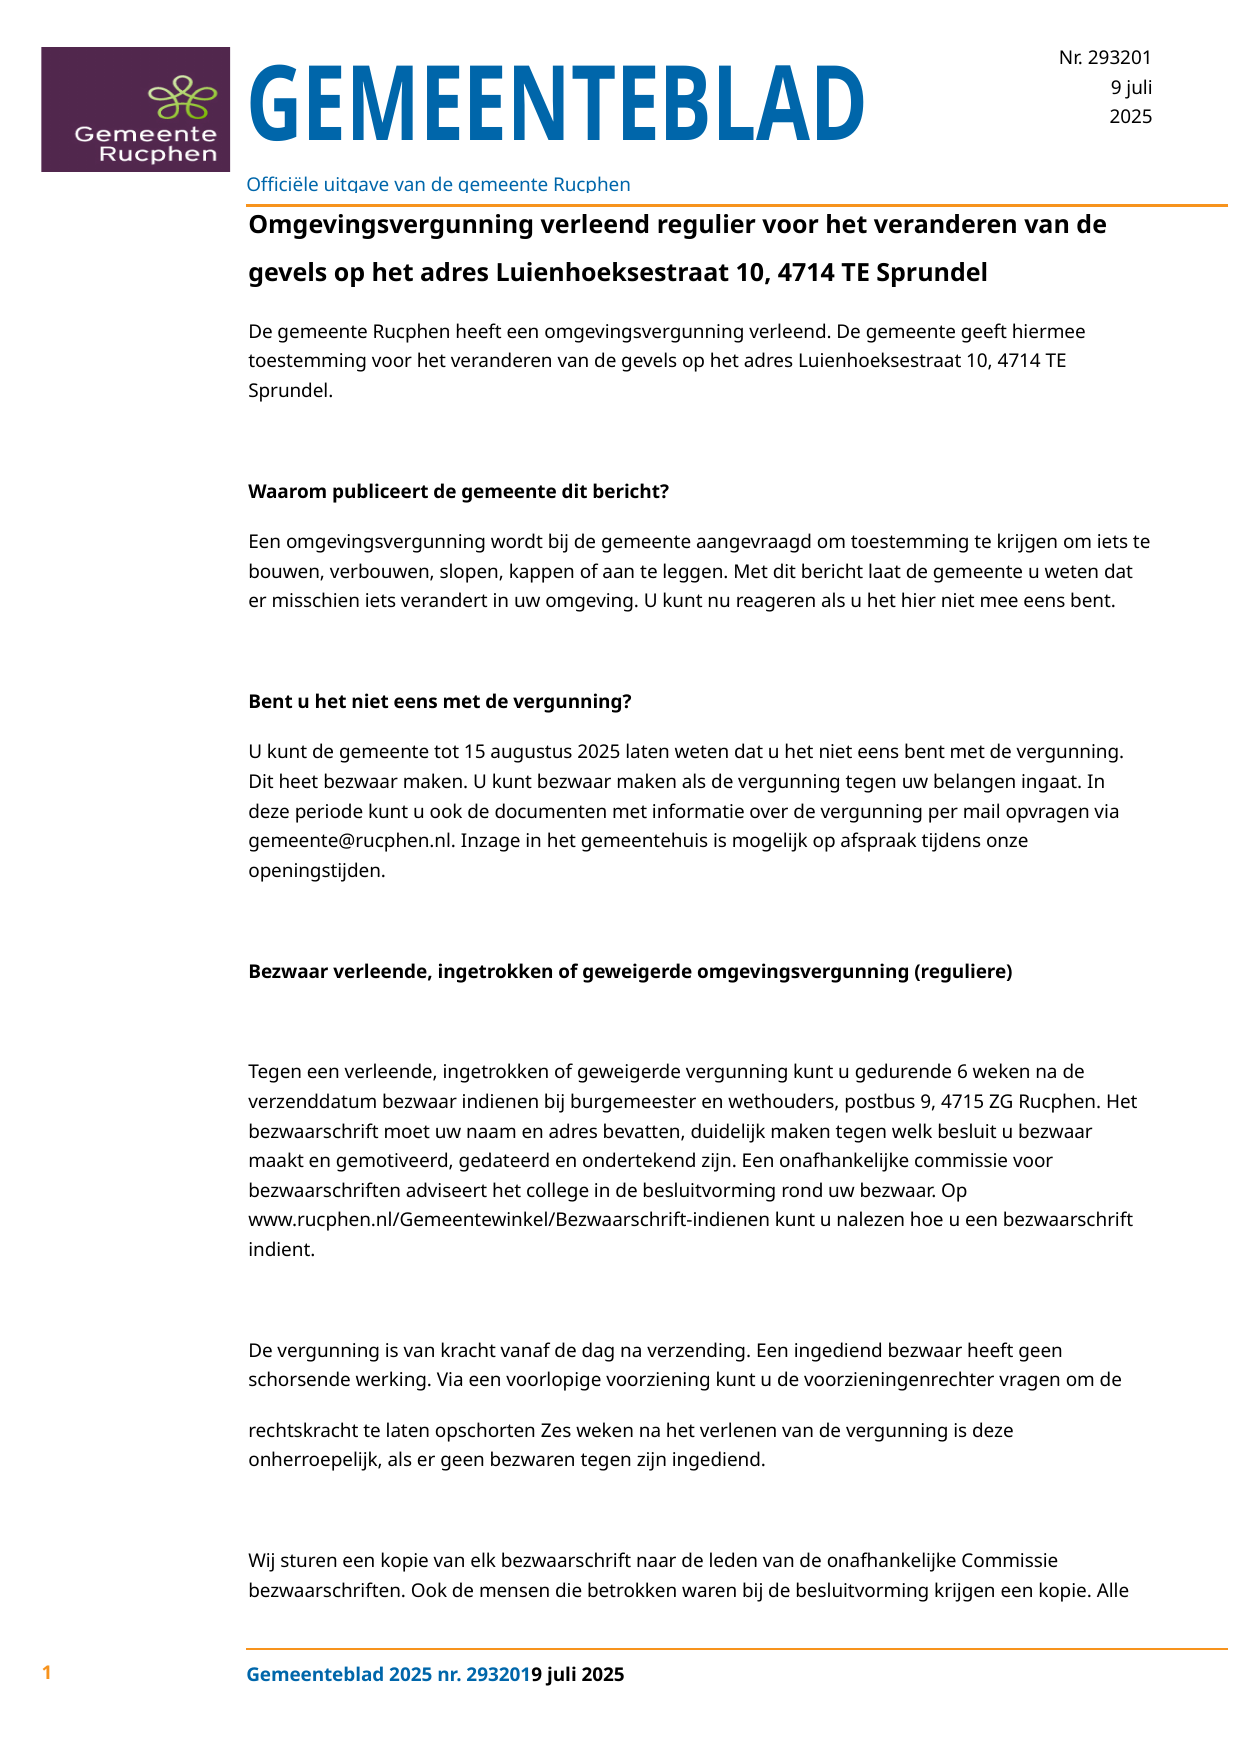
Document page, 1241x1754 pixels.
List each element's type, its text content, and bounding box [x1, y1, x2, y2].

text Een omgevingsvergunning wordt bij de gemeente aangevraagd om toestemming te krijgen om iets te bouwen, verbouwen, slopen, kappen of aan te leggen. Met dit bericht laat de gemeente u weten dat er misschien iets verandert in uw omgeving. U kunt nu reageren als u het hier niet mee eens bent. [248, 528, 1152, 613]
text Wij sturen een kopie van elk bezwaarschrift naar de leden van de onafhankelijke Commissie bezwaarschriften. Ook de mensen die betrokken waren bij de besluitvorming krijgen een kopie. Alle [248, 1547, 1152, 1603]
text Bezwaar verleende, ingetrokken of geweigerde omgevingsvergunning (reguliere) [248, 958, 1152, 984]
text Omgevingsvergunning verleend regulier voor het veranderen van de gevels op het adres Luienhoeksestraat 10, 4714 TE Sprundel [248, 207, 1152, 288]
text De gemeente Rucphen heeft een omgevingsvergunning verleend. De gemeente geeft hiermee toestemming voor het veranderen van de gevels op het adres Luienhoeksestraat 10, 4714 TE Sprundel. [248, 318, 1152, 403]
text rechtskracht te laten opschorten Zes weken na het verlenen van de vergunning is deze onherroepelijk, als er geen bezwaren tegen zijn ingediend. [248, 1417, 1152, 1472]
text Tegen een verleende, ingetrokken of geweigerde vergunning kunt u gedurende 6 weken na de verzenddatum bezwaar indienen bij burgemeester en wethouders, postbus 9, 4715 ZG Rucphen. Het bezwaarschrift moet uw naam en adres bevatten, duidelijk maken tegen welk besluit u bezwaar maakt en gemotiveerd, gedateerd en ondertekend zijn. Een onafhankelijke commissie voor bezwaarschriften adviseert het college in de besluitvorming rond uw bezwaar. Op www.rucphen.nl/Gemeentewinkel/Bezwaarschrift-indienen kunt u nalezen hoe u een bezwaarschrift indient. [248, 1059, 1152, 1262]
text De vergunning is van kracht vanaf de dag na verzending. Een ingediend bezwaar heeft geen schorsende werking. Via een voorlopige voorziening kunt u de voorzieningenrechter vragen om de [248, 1337, 1152, 1392]
text U kunt de gemeente tot 15 augustus 2025 laten weten dat u het niet eens bent met de vergunning. Dit heet bezwaar maken. U kunt bezwaar maken als de vergunning tegen uw belangen ingaat. In deze periode kunt u ook de documenten met informatie over de vergunning per mail opvragen via gemeente@rucphen.nl. Inzage in het gemeentehuis is mogelijk op afspraak tijdens onze openingstijden. [248, 739, 1152, 883]
picture [41, 47, 231, 172]
text Waarom publiceert de gemeente dit bericht? [248, 478, 1152, 504]
text Bent u het niet eens met de vergunning? [248, 688, 1152, 714]
